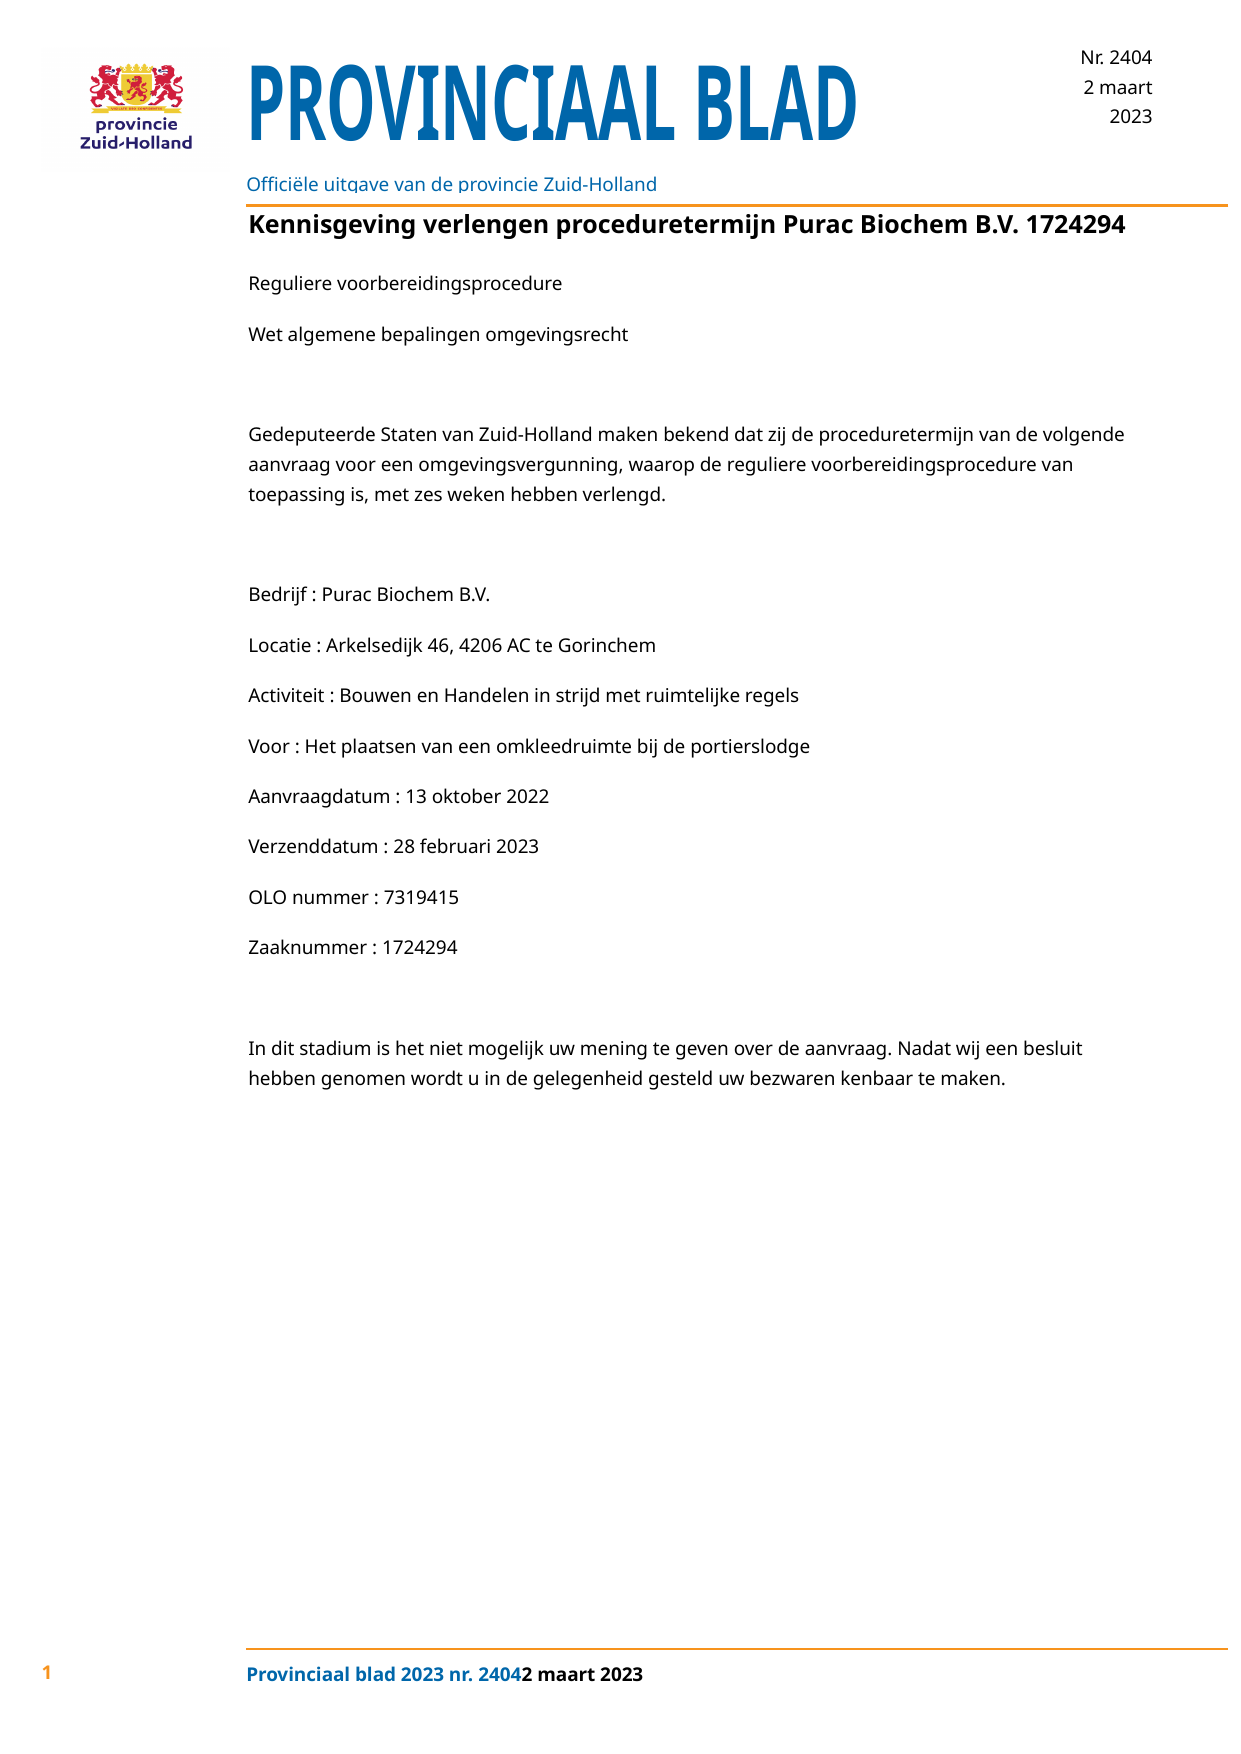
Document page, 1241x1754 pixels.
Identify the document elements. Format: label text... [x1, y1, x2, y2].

text Gedeputeerde Staten van Zuid-Holland maken bekend dat zij de proceduretermijn van de volgende aanvraag voor een omgevingsvergunning, waarop de reguliere voorbereidingsprocedure van toepassing is, met zes weken hebben verlengd. [248, 422, 1152, 506]
text Wet algemene bepalingen omgevingsrecht [248, 321, 1152, 346]
text Zaaknummer : 1724294 [248, 934, 1152, 960]
text Activiteit : Bouwen en Handelen in strijd met ruimtelijke regels [248, 682, 1152, 708]
text OLO nummer : 7319415 [248, 884, 1152, 910]
text Kennisgeving verlengen proceduretermijn Purac Biochem B.V. 1724294 [248, 207, 1152, 241]
text Bedrijf : Purac Biochem B.V. [248, 582, 1152, 607]
picture [41, 47, 231, 172]
text Locatie : Arkelsedijk 46, 4206 AC te Gorinchem [248, 632, 1152, 658]
text Reguliere voorbereidingsprocedure [248, 270, 1152, 296]
text Aanvraagdatum : 13 oktober 2022 [248, 783, 1152, 809]
text Voor : Het plaatsen van een omkleedruimte bij de portierslodge [248, 733, 1152, 758]
text Verzenddatum : 28 februari 2023 [248, 834, 1152, 859]
text In dit stadium is het niet mogelijk uw mening te geven over de aanvraag. Nadat wij een besluit hebben genomen wordt u in de gelegenheid gesteld uw bezwaren kenbaar te maken. [248, 1035, 1152, 1091]
